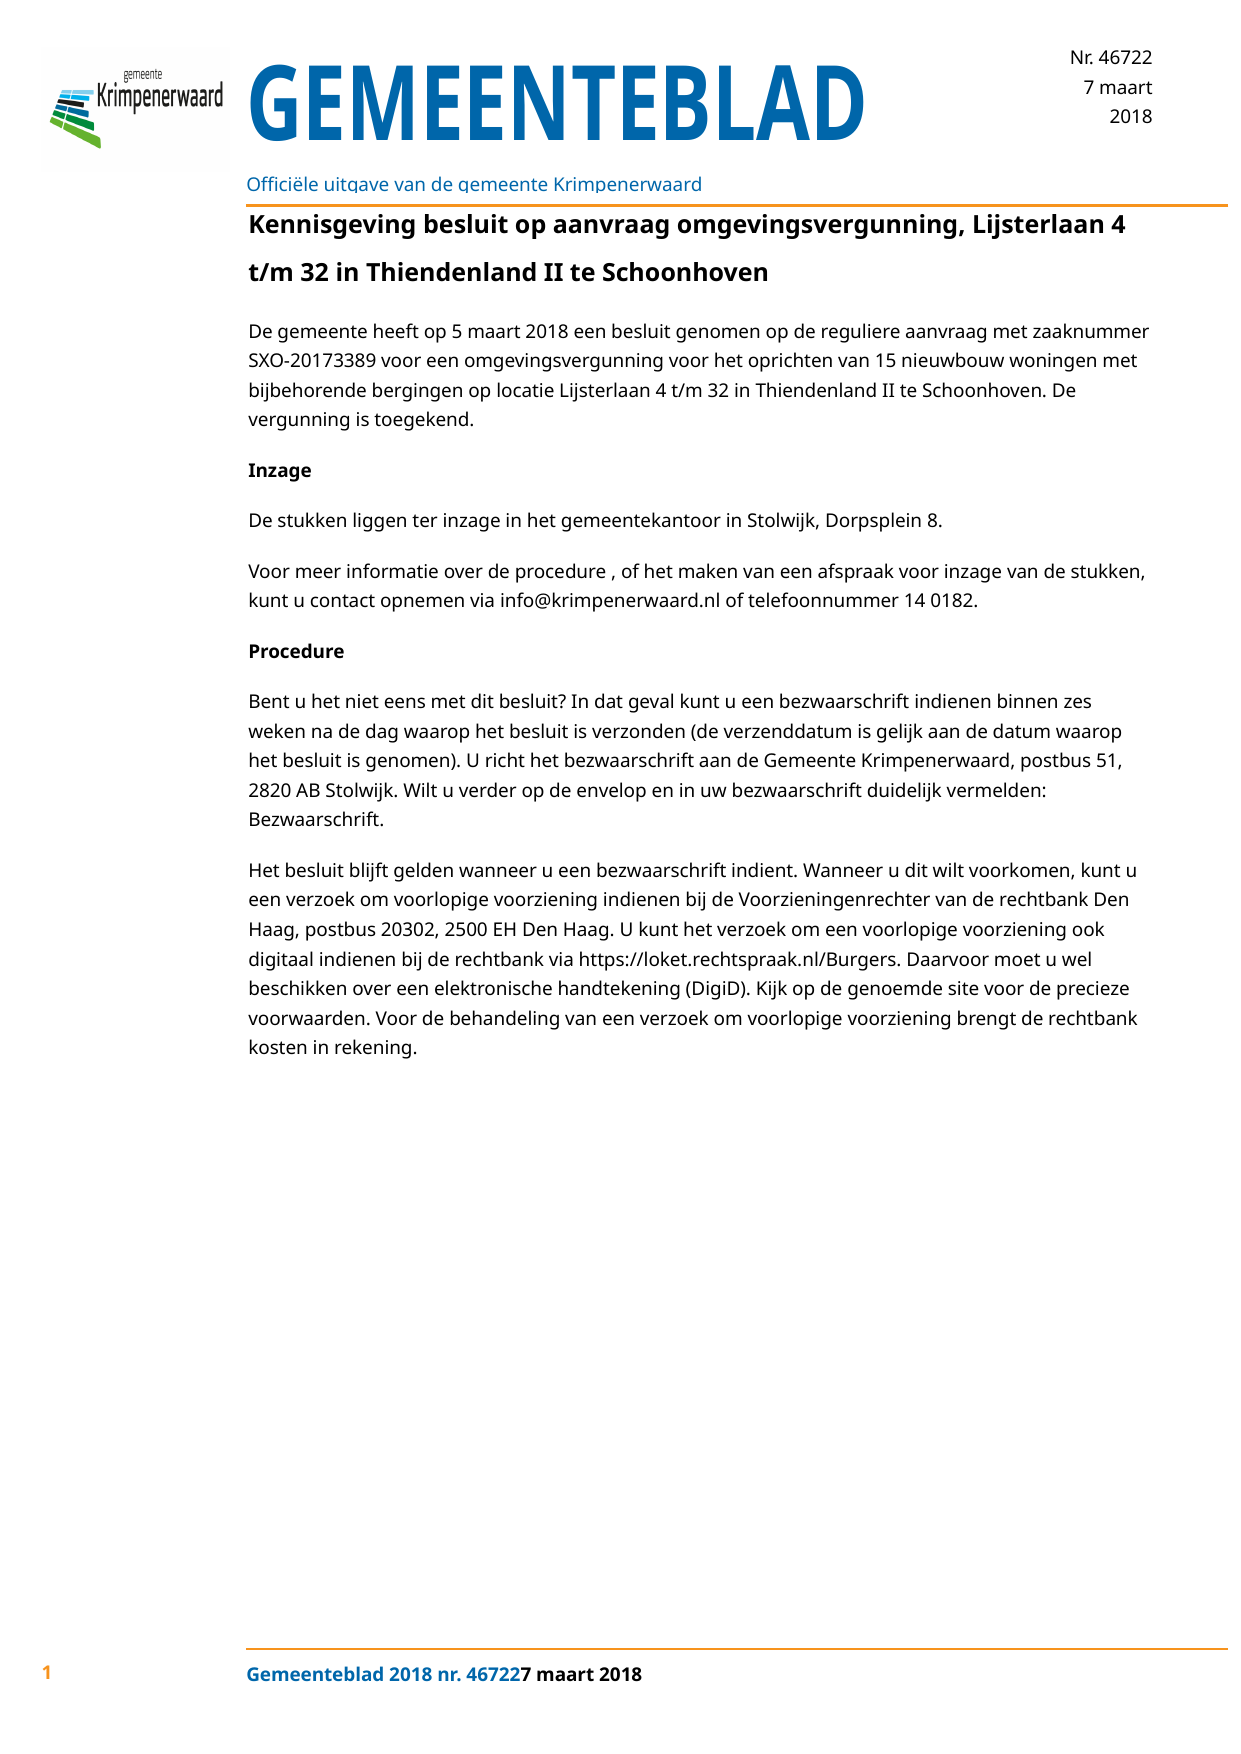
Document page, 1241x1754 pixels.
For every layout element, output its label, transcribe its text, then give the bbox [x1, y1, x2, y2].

picture [41, 47, 231, 172]
text Procedure [248, 638, 1152, 664]
text Bent u het niet eens met dit besluit? In dat geval kunt u een bezwaarschrift indienen binnen zes weken na de dag waarop het besluit is verzonden (de verzenddatum is gelijk aan de datum waarop het besluit is genomen). U richt het bezwaarschrift aan de Gemeente Krimpenerwaard, postbus 51, 2820 AB Stolwijk. Wilt u verder op de envelop en in uw bezwaarschrift duidelijk vermelden: Bezwaarschrift. [248, 688, 1152, 832]
text De stukken liggen ter inzage in het gemeentekantoor in Stolwijk, Dorpsplein 8. [248, 507, 1152, 533]
text Inzage [248, 457, 1152, 483]
text Voor meer informatie over de procedure , of het maken van een afspraak voor inzage van de stukken, kunt u contact opnemen via info@krimpenerwaard.nl of telefoonnummer 14 0182. [248, 558, 1152, 613]
text Het besluit blijft gelden wanneer u een bezwaarschrift indient. Wanneer u dit wilt voorkomen, kunt u een verzoek om voorlopige voorziening indienen bij de Voorzieningenrechter van de rechtbank Den Haag, postbus 20302, 2500 EH Den Haag. U kunt het verzoek om een voorlopige voorziening ook digitaal indienen bij de rechtbank via https://loket.rechtspraak.nl/Burgers. Daarvoor moet u wel beschikken over een elektronische handtekening (DigiD). Kijk op de genoemde site voor de precieze voorwaarden. Voor de behandeling van een verzoek om voorlopige voorziening brengt de rechtbank kosten in rekening. [248, 857, 1152, 1060]
text Kennisgeving besluit op aanvraag omgevingsvergunning, Lijsterlaan 4 t/m 32 in Thiendenland II te Schoonhoven [248, 207, 1152, 288]
text De gemeente heeft op 5 maart 2018 een besluit genomen op de reguliere aanvraag met zaaknummer SXO-20173389 voor een omgevingsvergunning voor het oprichten van 15 nieuwbouw woningen met bijbehorende bergingen op locatie Lijsterlaan 4 t/m 32 in Thiendenland II te Schoonhoven. De vergunning is toegekend. [248, 318, 1152, 432]
